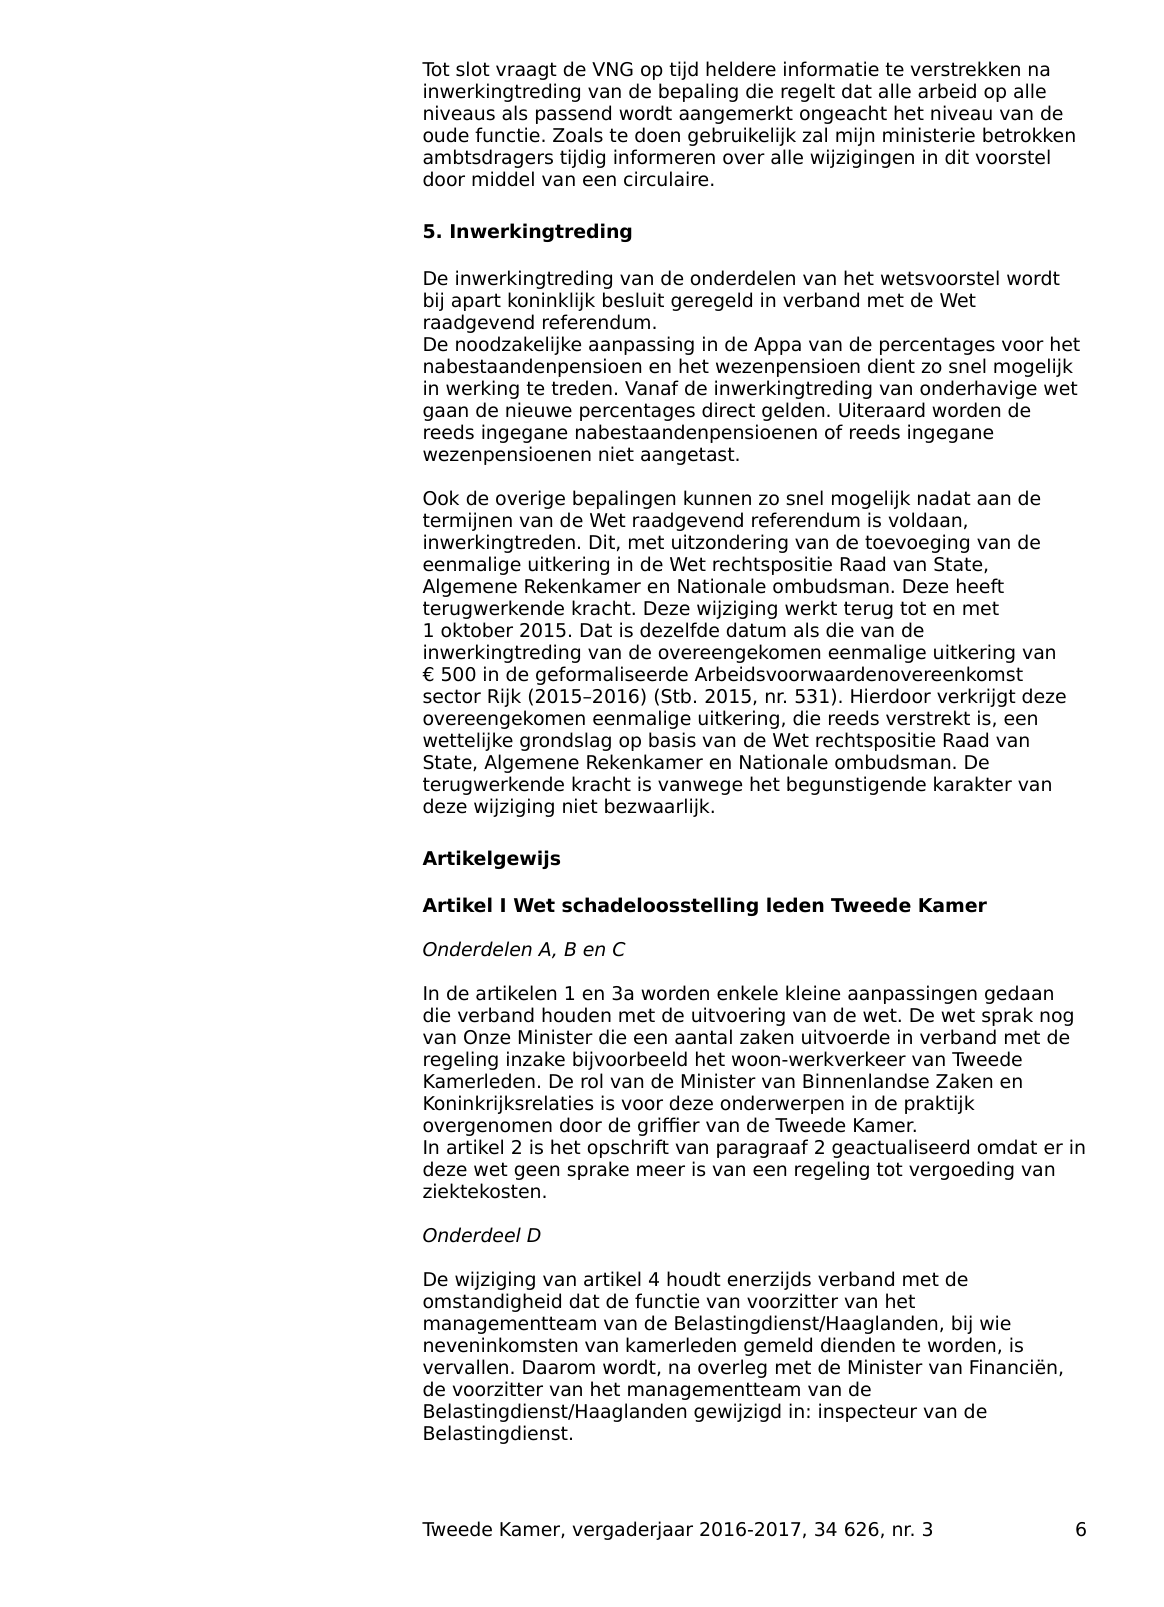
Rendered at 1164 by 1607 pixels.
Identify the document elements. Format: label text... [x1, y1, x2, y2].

text De inwerkingtreding van de onderdelen van het wetsvoorstel wordt bij apart koninklijk besluit geregeld in verband met de Wet raadgevend referendum. [422, 268, 1087, 334]
subtitle Artikelgewijs [422, 848, 1087, 869]
text In artikel 2 is het opschrift van paragraaf 2 geactualiseerd omdat er in deze wet geen sprake meer is van een regeling tot vergoeding van ziektekosten. [422, 1137, 1087, 1203]
text In de artikelen 1 en 3a worden enkele kleine aanpassingen gedaan die verband houden met de uitvoering van de wet. De wet sprak nog van Onze Minister die een aantal zaken uitvoerde in verband met de regeling inzake bijvoorbeeld het woon-werkverkeer van Tweede Kamerleden. De rol van de Minister van Binnenlandse Zaken en Koninkrijksrelaties is voor deze onderwerpen in de praktijk overgenomen door de griffier van de Tweede Kamer. [422, 983, 1087, 1137]
subtitle Artikel I Wet schadeloosstelling leden Tweede Kamer [422, 894, 1087, 917]
subtitle 5. Inwerkingtreding [422, 221, 1087, 243]
text Ook de overige bepalingen kunnen zo snel mogelijk nadat aan de termijnen van de Wet raadgevend referendum is voldaan, inwerkingtreden. Dit, met uitzondering van de toevoeging van de eenmalige uitkering in de Wet rechtspositie Raad van State, Algemene Rekenkamer en Nationale ombudsman. Deze heeft terugwerkende kracht. Deze wijziging werkt terug tot en met 1 oktober 2015. Dat is dezelfde datum als die van de inwerkingtreding van de overeengekomen eenmalige uitkering van € 500 in de geformaliseerde Arbeidsvoorwaardenovereenkomst sector Rijk (2015–2016) (Stb. 2015, nr. 531). Hierdoor verkrijgt deze overeengekomen eenmalige uitkering, die reeds verstrekt is, een wettelijke grondslag op basis van de Wet rechtspositie Raad van State, Algemene Rekenkamer en Nationale ombudsman. De terugwerkende kracht is vanwege het begunstigende karakter van deze wijziging niet bezwaarlijk. [422, 488, 1087, 818]
text De noodzakelijke aanpassing in de Appa van de percentages voor het nabestaandenpensioen en het wezenpensioen dient zo snel mogelijk in werking te treden. Vanaf de inwerkingtreding van onderhavige wet gaan de nieuwe percentages direct gelden. Uiteraard worden de reeds ingegane nabestaandenpensioenen of reeds ingegane wezenpensioenen niet aangetast. [422, 334, 1087, 466]
subtitle Onderdelen A, B en C [422, 939, 1087, 961]
subtitle Onderdeel D [422, 1225, 1087, 1247]
text Tot slot vraagt de VNG op tijd heldere informatie te verstrekken na inwerkingtreding van de bepaling die regelt dat alle arbeid op alle niveaus als passend wordt aangemerkt ongeacht het niveau van de oude functie. Zoals te doen gebruikelijk zal mijn ministerie betrokken ambtsdragers tijdig informeren over alle wijzigingen in dit voorstel door middel van een circulaire. [422, 59, 1087, 191]
text De wijziging van artikel 4 houdt enerzijds verband met de omstandigheid dat de functie van voorzitter van het managementteam van de Belastingdienst/Haaglanden, bij wie neveninkomsten van kamerleden gemeld dienden te worden, is vervallen. Daarom wordt, na overleg met de Minister van Financiën, de voorzitter van het managementteam van de Belastingdienst/Haaglanden gewijzigd in: inspecteur van de Belastingdienst. [422, 1269, 1087, 1445]
